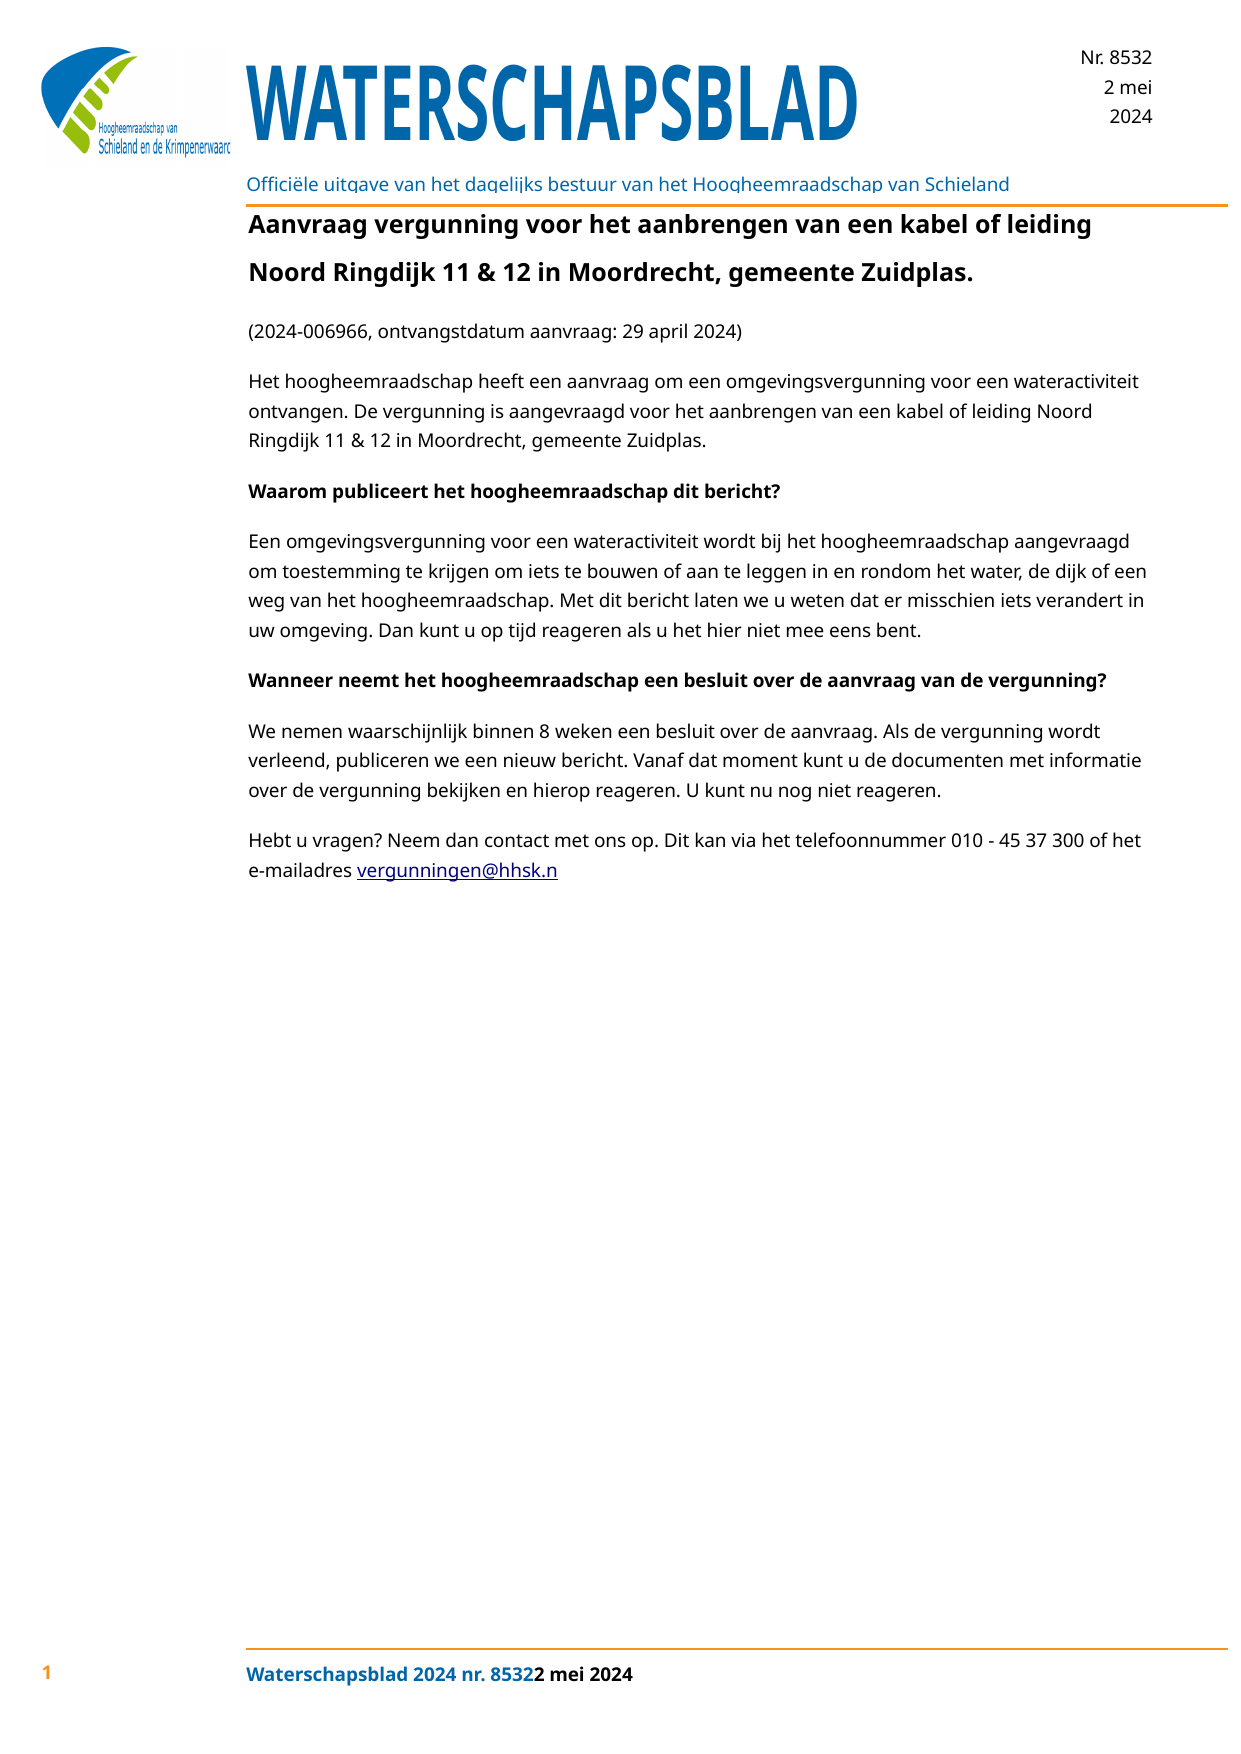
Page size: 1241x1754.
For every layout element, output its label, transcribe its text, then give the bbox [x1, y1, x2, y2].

text Waarom publiceert het hoogheemraadschap dit bericht? [248, 478, 1152, 504]
text (2024-006966, ontvangstdatum aanvraag: 29 april 2024) [248, 318, 1152, 344]
picture [41, 47, 231, 172]
text Het hoogheemraadschap heeft een aanvraag om een omgevingsvergunning voor een wateractiviteit ontvangen. De vergunning is aangevraagd voor het aanbrengen van een kabel of leiding Noord Ringdijk 11 & 12 in Moordrecht, gemeente Zuidplas. [248, 368, 1152, 453]
text Hebt u vragen? Neem dan contact met ons op. Dit kan via het telefoonnummer 010 - 45 37 300 of het e-mailadres vergunningen@hhsk.n [248, 827, 1152, 883]
text Wanneer neemt het hoogheemraadschap een besluit over de aanvraag van de vergunning? [248, 667, 1152, 693]
text We nemen waarschijnlijk binnen 8 weken een besluit over de aanvraag. Als de vergunning wordt verleend, publiceren we een nieuw bericht. Vanaf dat moment kunt u de documenten met informatie over de vergunning bekijken en hierop reageren. U kunt nu nog niet reageren. [248, 718, 1152, 803]
text Aanvraag vergunning voor het aanbrengen van een kabel of leiding Noord Ringdijk 11 & 12 in Moordrecht, gemeente Zuidplas. [248, 207, 1152, 288]
text Een omgevingsvergunning voor een wateractiviteit wordt bij het hoogheemraadschap aangevraagd om toestemming te krijgen om iets te bouwen of aan te leggen in en rondom het water, de dijk of een weg van het hoogheemraadschap. Met dit bericht laten we u weten dat er misschien iets verandert in uw omgeving. Dan kunt u op tijd reageren als u het hier niet mee eens bent. [248, 528, 1152, 643]
